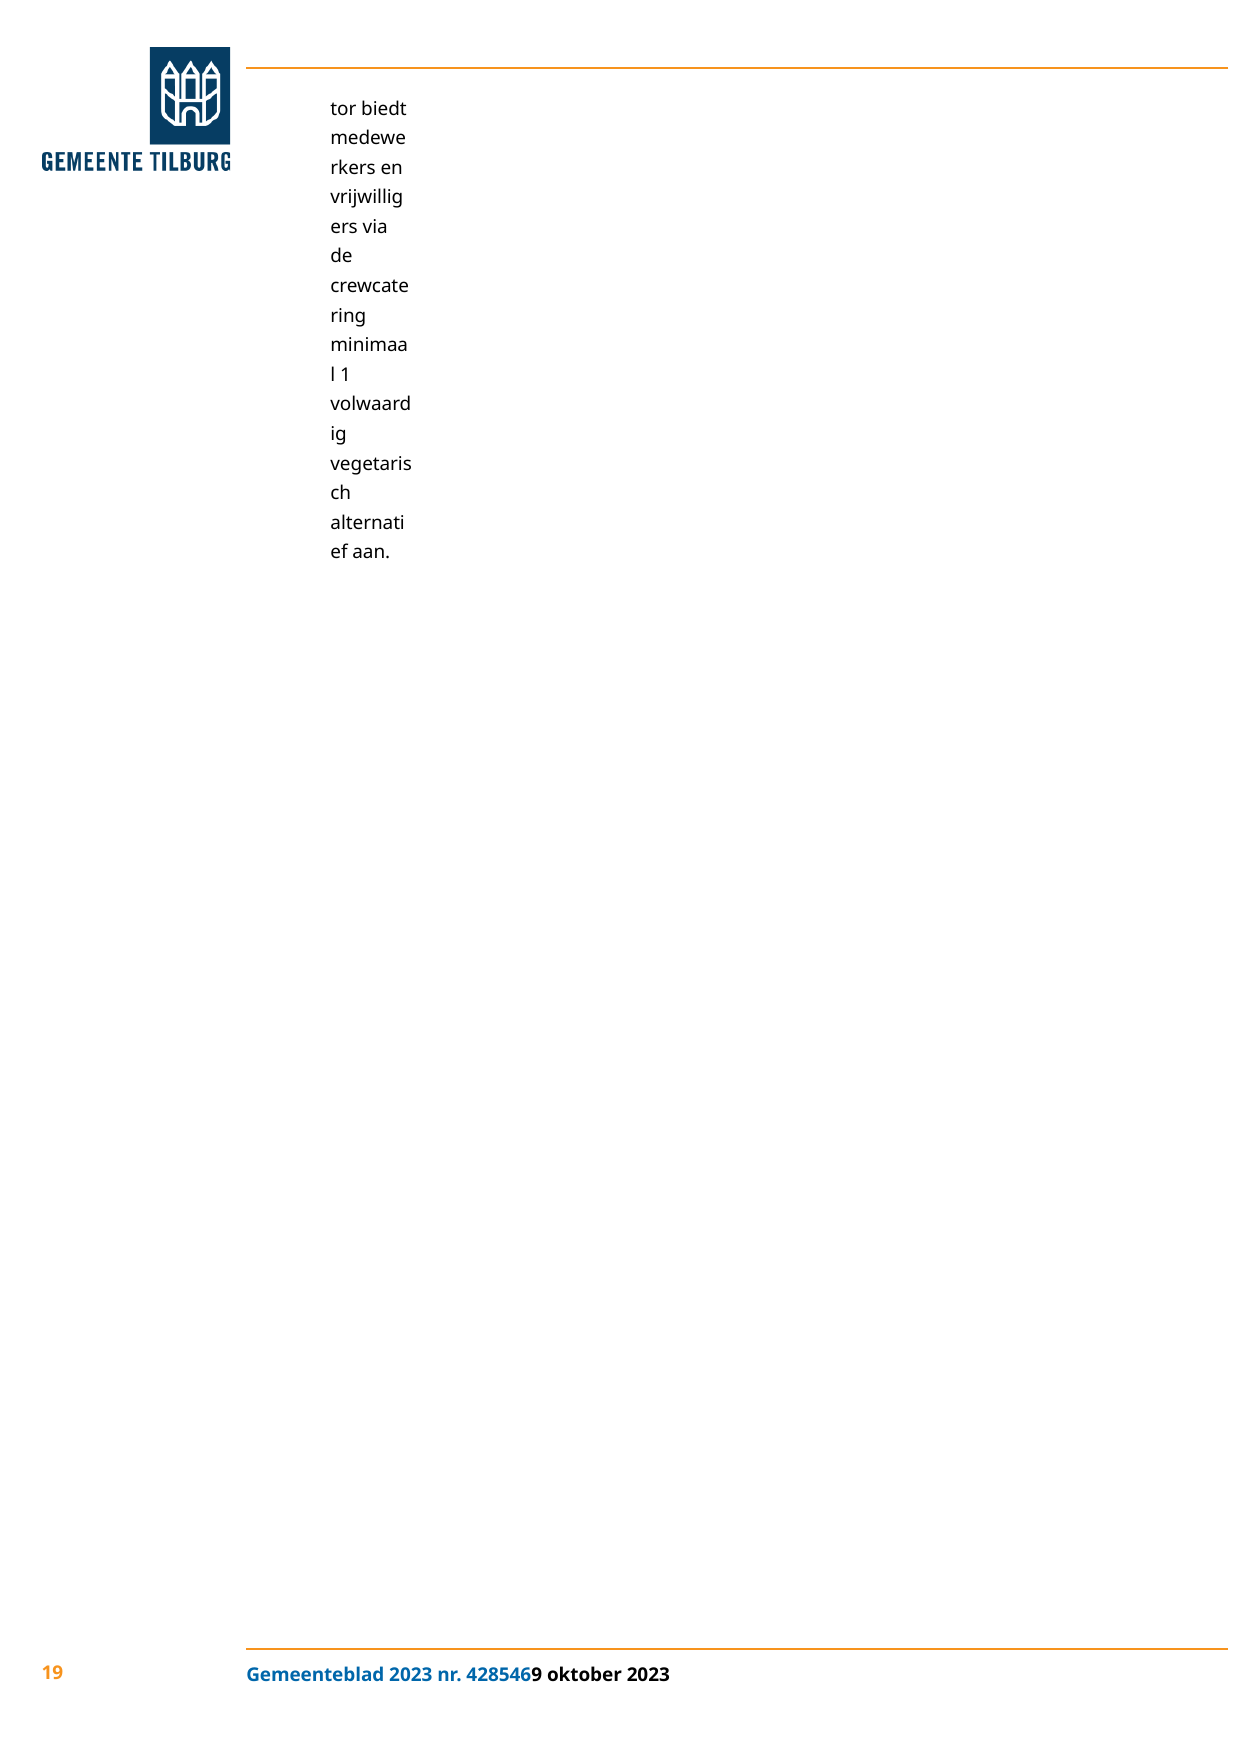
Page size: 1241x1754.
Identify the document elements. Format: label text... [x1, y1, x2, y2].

table_cell [659, 95, 741, 564]
picture [41, 47, 231, 172]
table_cell [494, 95, 577, 564]
table_cell [823, 95, 905, 564]
table_cell [1069, 95, 1152, 564]
table_cell [577, 95, 659, 564]
table_cell [905, 95, 987, 564]
table_cell [987, 95, 1069, 564]
table_cell [412, 95, 494, 564]
table_cell [248, 95, 330, 564]
table_cell tor biedt medewerkers en vrijwilligers via de crewcatering minimaal 1 volwaardig vegetarisch alternatief aan. [330, 95, 412, 564]
table_cell [741, 95, 823, 564]
